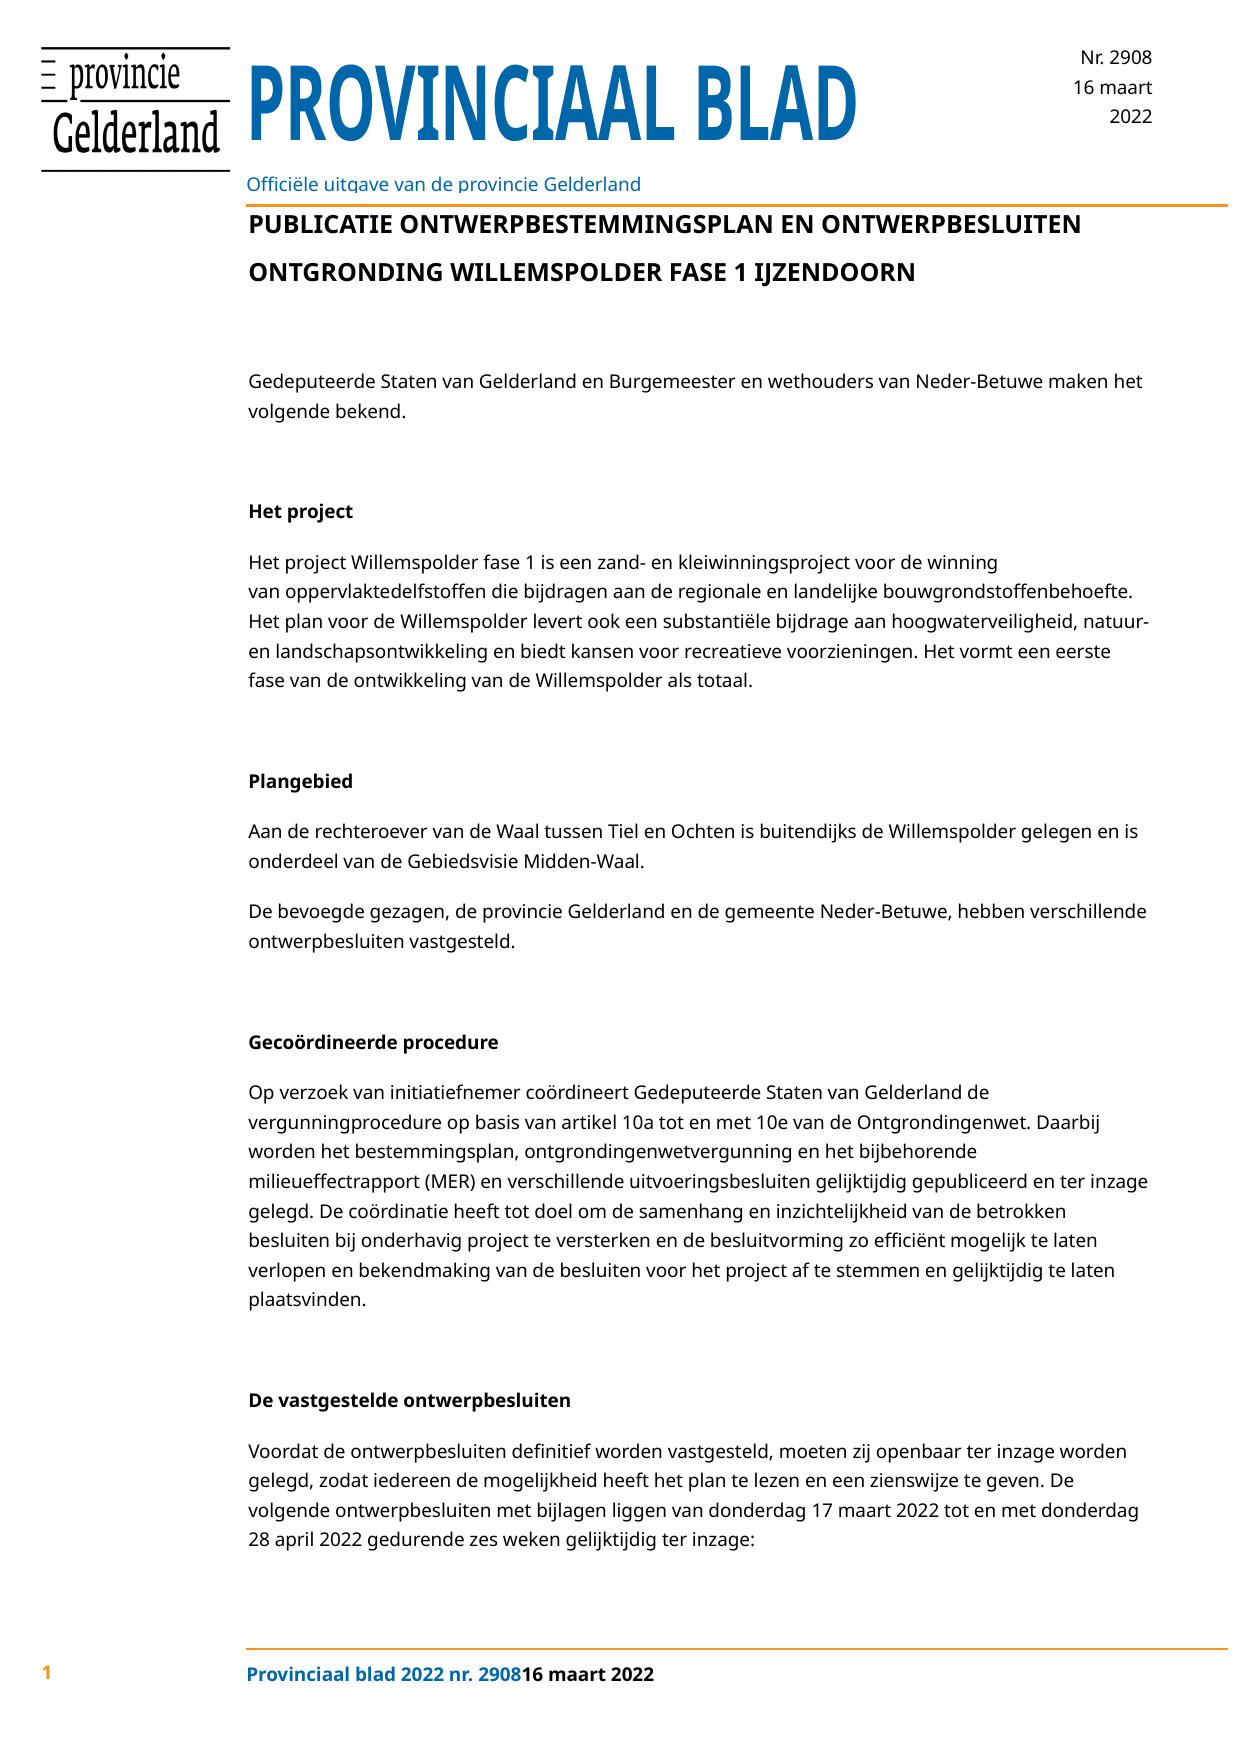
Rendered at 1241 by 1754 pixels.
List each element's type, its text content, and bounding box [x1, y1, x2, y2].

text PUBLICATIE ONTWERPBESTEMMINGSPLAN EN ONTWERPBESLUITEN ONTGRONDING WILLEMSPOLDER FASE 1 IJZENDOORN [248, 207, 1152, 288]
text Gecoördineerde procedure [248, 1029, 1152, 1055]
text Voordat de ontwerpbesluiten definitief worden vastgesteld, moeten zij openbaar ter inzage worden gelegd, zodat iedereen de mogelijkheid heeft het plan te lezen en een zienswijze te geven. De volgende ontwerpbesluiten met bijlagen liggen van donderdag 17 maart 2022 tot en met donderdag 28 april 2022 gedurende zes weken gelijktijdig ter inzage: [248, 1438, 1152, 1552]
text Plangebied [248, 768, 1152, 794]
text Gedeputeerde Staten van Gelderland en Burgemeester en wethouders van Neder-Betuwe maken het volgende bekend. [248, 368, 1152, 424]
picture [41, 47, 231, 172]
text Het project [248, 499, 1152, 524]
text Op verzoek van initiatiefnemer coördineert Gedeputeerde Staten van Gelderland de vergunningprocedure op basis van artikel 10a tot en met 10e van de Ontgrondingenwet. Daarbij worden het bestemmingsplan, ontgrondingenwetvergunning en het bijbehorende milieueffectrapport (MER) en verschillende uitvoeringsbesluiten gelijktijdig gepubliceerd en ter inzage gelegd. De coördinatie heeft tot doel om de samenhang en inzichtelijkheid van de betrokken besluiten bij onderhavig project te versterken en de besluitvorming zo efficiënt mogelijk te laten verlopen en bekendmaking van de besluiten voor het project af te stemmen en gelijktijdig te laten plaatsvinden. [248, 1079, 1152, 1312]
text Het project Willemspolder fase 1 is een zand- en kleiwinningsproject voor de winning van oppervlaktedelfstoffen die bijdragen aan de regionale en landelijke bouwgrondstoffenbehoefte. Het plan voor de Willemspolder levert ook een substantiële bijdrage aan hoogwaterveiligheid, natuur- en landschapsontwikkeling en biedt kansen voor recreatieve voorzieningen. Het vormt een eerste fase van de ontwikkeling van de Willemspolder als totaal. [248, 549, 1152, 693]
text De vastgestelde ontwerpbesluiten [248, 1387, 1152, 1413]
text De bevoegde gezagen, de provincie Gelderland en de gemeente Neder-Betuwe, hebben verschillende ontwerpbesluiten vastgesteld. [248, 899, 1152, 954]
text Aan de rechteroever van de Waal tussen Tiel en Ochten is buitendijks de Willemspolder gelegen en is onderdeel van de Gebiedsvisie Midden-Waal. [248, 819, 1152, 874]
